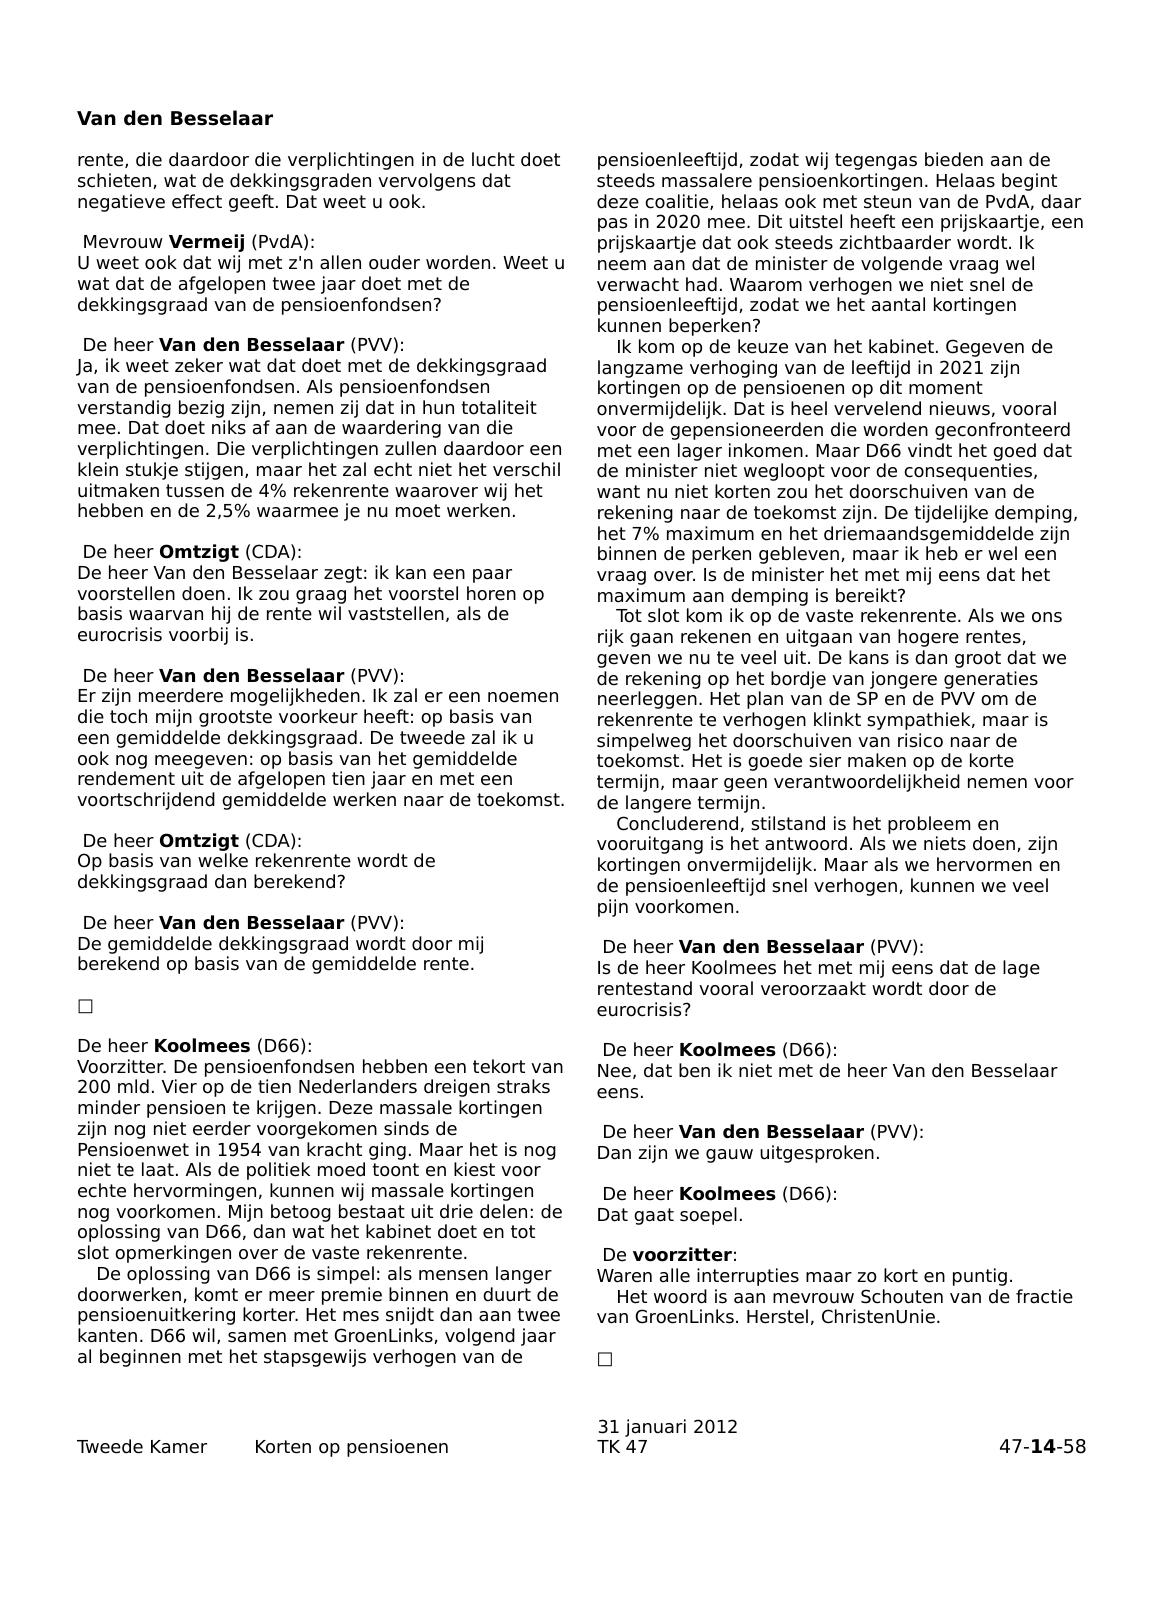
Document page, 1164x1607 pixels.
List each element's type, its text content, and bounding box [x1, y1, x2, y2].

text rente, die daardoor die verplichtingen in de lucht doet schieten, wat de dekkingsgraden vervolgens dat negatieve effect geeft. Dat weet u ook. [77, 150, 567, 212]
text Er zijn meerdere mogelijkheden. Ik zal er een noemen die toch mijn grootste voorkeur heeft: op basis van een gemiddelde dekkingsgraad. De tweede zal ik u ook nog meegeven: op basis van het gemiddelde rendement uit de afgelopen tien jaar en met een voortschrijdend gemiddelde werken naar de toekomst. [77, 686, 567, 811]
text Nee, dat ben ik niet met de heer Van den Besselaar eens. [596, 1061, 1087, 1102]
text Het woord is aan mevrouw Schouten van de fractie van GroenLinks. Herstel, ChristenUnie. [596, 1287, 1087, 1328]
text □ [596, 1348, 1087, 1369]
text De heer Van den Besselaar (PVV): [77, 913, 567, 933]
text U weet ook dat wij met z'n allen ouder worden. Weet u wat dat de afgelopen twee jaar doet met de dekkingsgraad van de pensioenfondsen? [77, 253, 567, 315]
text De heer Koolmees (D66): [77, 1036, 567, 1056]
text De heer Koolmees (D66): [596, 1184, 1087, 1204]
text Is de heer Koolmees het met mij eens dat de lage rentestand vooral veroorzaakt wordt door de eurocrisis? [596, 958, 1087, 1020]
text Dan zijn we gauw uitgesproken. [596, 1143, 1087, 1164]
text De voorzitter: [596, 1245, 1087, 1266]
text □ [77, 995, 567, 1016]
text pensioenleeftijd, zodat wij tegengas bieden aan de steeds massalere pensioenkortingen. Helaas begint deze coalitie, helaas ook met steun van de PvdA, daar pas in 2020 mee. Dit uitstel heeft een prijskaartje, een prijskaartje dat ook steeds zichtbaarder wordt. Ik neem aan dat de minister de volgende vraag wel verwacht had. Waarom verhogen we niet snel de pensioenleeftijd, zodat we het aantal kortingen kunnen beperken? [596, 150, 1087, 337]
text De gemiddelde dekkingsgraad wordt door mij berekend op basis van de gemiddelde rente. [77, 933, 567, 975]
text De heer Van den Besselaar (PVV): [77, 666, 567, 686]
text De heer Van den Besselaar (PVV): [77, 335, 567, 356]
text Op basis van welke rekenrente wordt de dekkingsgraad dan berekend? [77, 851, 567, 893]
text De heer Van den Besselaar (PVV): [596, 937, 1087, 958]
text Dat gaat soepel. [596, 1204, 1087, 1225]
text Tot slot kom ik op de vaste rekenrente. Als we ons rijk gaan rekenen en uitgaan van hogere rentes, geven we nu te veel uit. De kans is dan groot dat we de rekening op het bordje van jongere generaties neerleggen. Het plan van de SP en de PVV om de rekenrente te verhogen klinkt sympathiek, maar is simpelweg het doorschuiven van risico naar de toekomst. Het is goede sier maken op de korte termijn, maar geen verantwoordelijkheid nemen voor de langere termijn. [596, 606, 1087, 813]
text Ja, ik weet zeker wat dat doet met de dekkingsgraad van de pensioenfondsen. Als pensioenfondsen verstandig bezig zijn, nemen zij dat in hun totaliteit mee. Dat doet niks af aan de waardering van die verplichtingen. Die verplichtingen zullen daardoor een klein stukje stijgen, maar het zal echt niet het verschil uitmaken tussen de 4% rekenrente waarover wij het hebben en de 2,5% waarmee je nu moet werken. [77, 356, 567, 522]
text De heer Omtzigt (CDA): [77, 542, 567, 563]
text Waren alle interrupties maar zo kort en puntig. [596, 1266, 1087, 1287]
text De heer Van den Besselaar (PVV): [596, 1122, 1087, 1143]
text De heer Van den Besselaar zegt: ik kan een paar voorstellen doen. Ik zou graag het voorstel horen op basis waarvan hij de rente wil vaststellen, als de eurocrisis voorbij is. [77, 563, 567, 646]
text Concluderend, stilstand is het probleem en vooruitgang is het antwoord. Als we niets doen, zijn kortingen onvermijdelijk. Maar als we hervormen en de pensioenleeftijd snel verhogen, kunnen we veel pijn voorkomen. [596, 813, 1087, 917]
text De oplossing van D66 is simpel: als mensen langer doorwerken, komt er meer premie binnen en duurt de pensioenuitkering korter. Het mes snijdt dan aan twee kanten. D66 wil, samen met GroenLinks, volgend jaar al beginnen met het stapsgewijs verhogen van de [77, 1264, 567, 1367]
text Ik kom op de keuze van het kabinet. Gegeven de langzame verhoging van de leeftijd in 2021 zijn kortingen op de pensioenen op dit moment onvermijdelijk. Dat is heel vervelend nieuws, vooral voor de gepensioneerden die worden geconfronteerd met een lager inkomen. Maar D66 vindt het goed dat de minister niet wegloopt voor de consequenties, want nu niet korten zou het doorschuiven van de rekening naar de toekomst zijn. De tijdelijke demping, het 7% maximum en het driemaandsgemiddelde zijn binnen de perken gebleven, maar ik heb er wel een vraag over. Is de minister het met mij eens dat het maximum aan demping is bereikt? [596, 337, 1087, 606]
text De heer Omtzigt (CDA): [77, 831, 567, 851]
text Voorzitter. De pensioenfondsen hebben een tekort van 200 mld. Vier op de tien Nederlanders dreigen straks minder pensioen te krijgen. Deze massale kortingen zijn nog niet eerder voorgekomen sinds de Pensioenwet in 1954 van kracht ging. Maar het is nog niet te laat. Als de politiek moed toont en kiest voor echte hervormingen, kunnen wij massale kortingen nog voorkomen. Mijn betoog bestaat uit drie delen: de oplossing van D66, dan wat het kabinet doet en tot slot opmerkingen over de vaste rekenrente. [77, 1056, 567, 1264]
text Mevrouw Vermeij (PvdA): [77, 232, 567, 253]
text De heer Koolmees (D66): [596, 1040, 1087, 1061]
